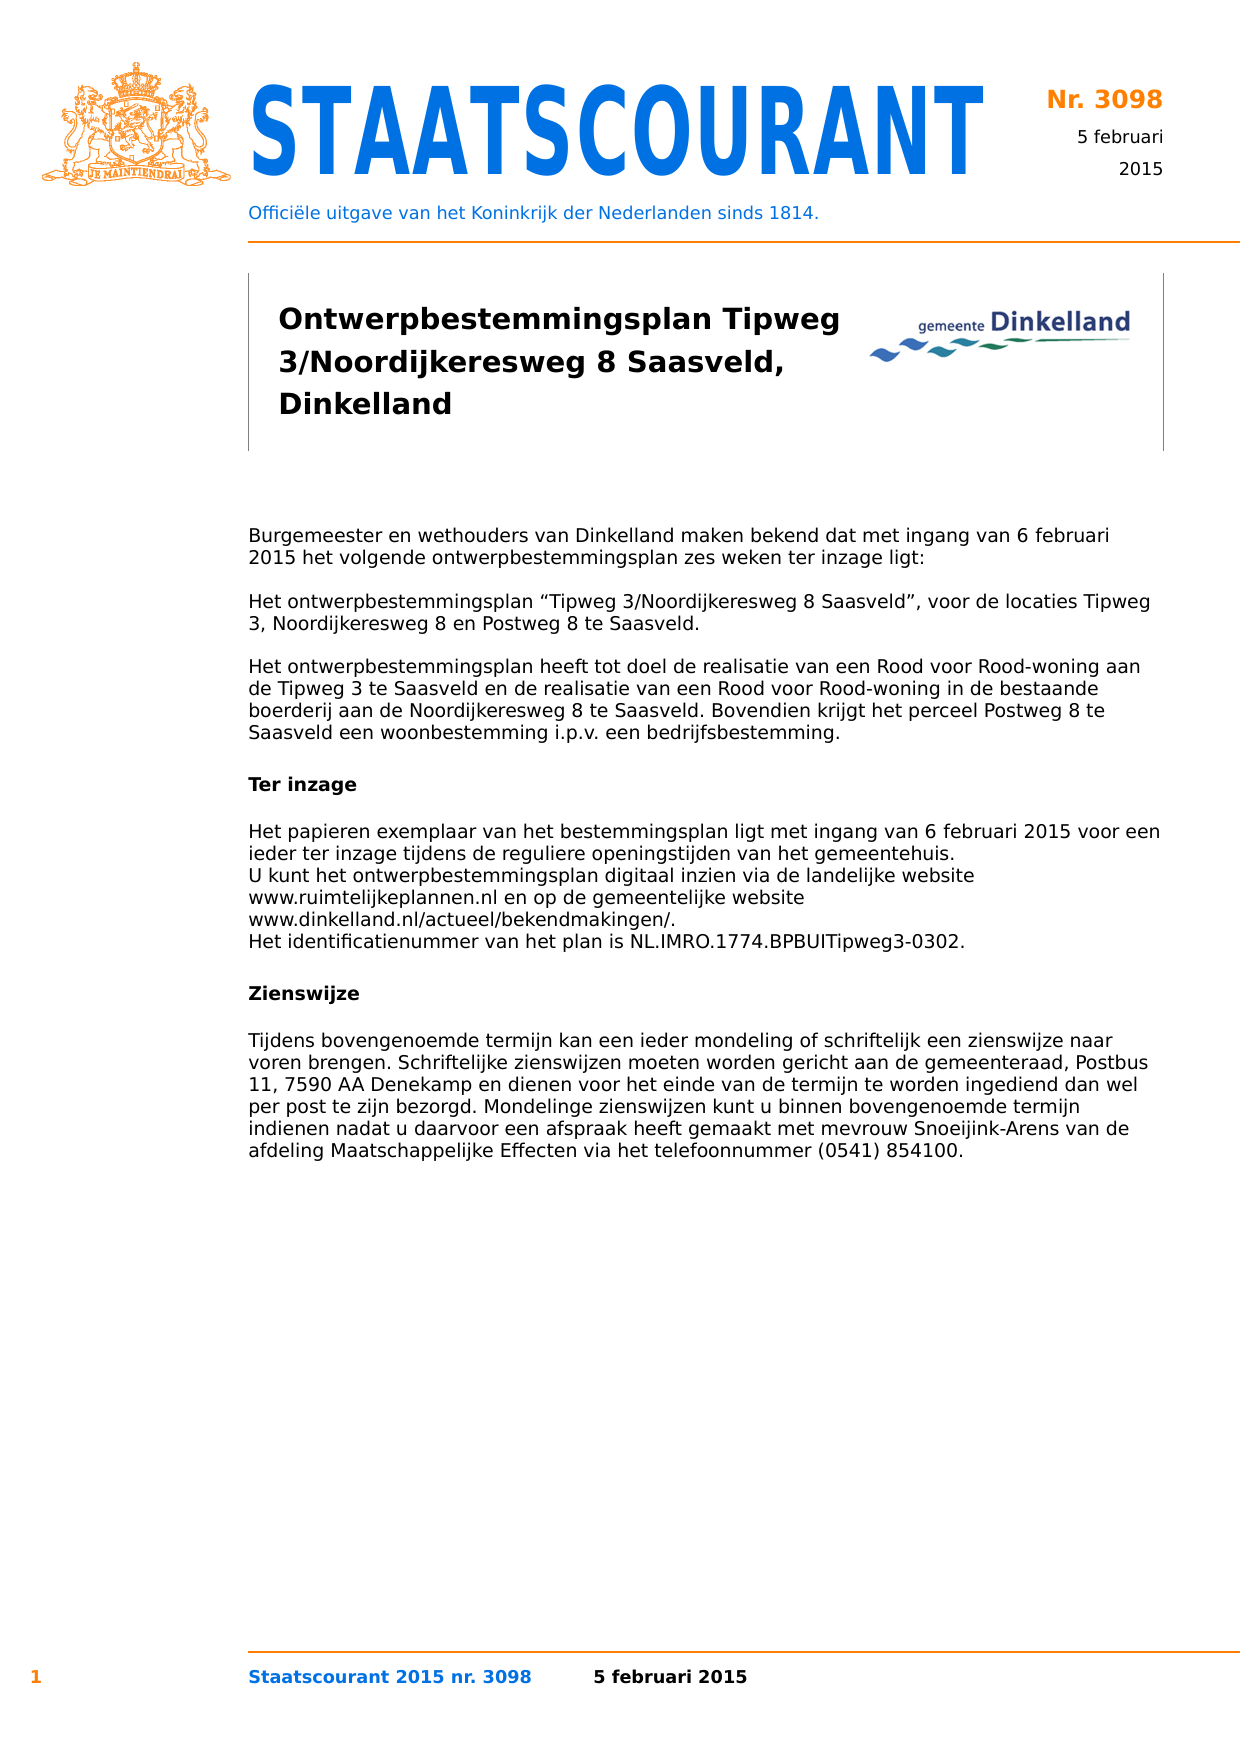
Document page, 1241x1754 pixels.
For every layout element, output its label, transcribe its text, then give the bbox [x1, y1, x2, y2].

table_cell 2015 [998, 153, 1240, 203]
table_header Nr. 3098 [998, 62, 1240, 121]
text Het identificatienummer van het plan is NL.IMRO.1774.BPBUITipweg3-0302. [248, 931, 1163, 953]
table_header [25, 62, 248, 241]
text Burgemeester en wethouders van Dinkelland maken bekend dat met ingang van 6 februari 2015 het volgende ontwerpbestemmingsplan zes weken ter inzage ligt: [248, 525, 1163, 569]
table_cell Officiële uitgave van het Koninkrijk der Nederlanden sinds 1814. [248, 203, 1240, 241]
picture [41, 62, 231, 186]
text Tijdens bovengenoemde termijn kan een ieder mondeling of schriftelijk een zienswijze naar voren brengen. Schriftelijke zienswijzen moeten worden gericht aan de gemeenteraad, Postbus 11, 7590 AA Denekamp en dienen voor het einde van de termijn te worden ingediend dan wel per post te zijn bezorgd. Mondelinge zienswijzen kunt u binnen bovengenoemde termijn indienen nadat u daarvoor een afspraak heeft gemaakt met mevrouw Snoeijink-Arens van de afdeling Maatschappelijke Effecten via het telefoonnummer (0541) 854100. [248, 1030, 1163, 1162]
table_cell 5 februari [998, 121, 1240, 153]
picture [867, 302, 1134, 368]
subtitle Zienswijze [248, 983, 1163, 1005]
text Het ontwerpbestemmingsplan “Tipweg 3/Noordijkeresweg 8 Saasveld”, voor de locaties Tipweg 3, Noordijkeresweg 8 en Postweg 8 te Saasveld. [248, 591, 1163, 634]
table_header STAATSCOURANT [248, 62, 998, 203]
text Het papieren exemplaar van het bestemmingsplan ligt met ingang van 6 februari 2015 voor een ieder ter inzage tijdens de reguliere openingstijden van het gemeentehuis. [248, 821, 1163, 865]
subtitle Ontwerpbestemmingsplan Tipweg 3/Noordijkeresweg 8 Saasveld, Dinkelland [249, 273, 1163, 451]
text Het ontwerpbestemmingsplan heeft tot doel de realisatie van een Rood voor Rood-woning aan de Tipweg 3 te Saasveld en de realisatie van een Rood voor Rood-woning in de bestaande boerderij aan de Noordijkeresweg 8 te Saasveld. Bovendien krijgt het perceel Postweg 8 te Saasveld een woonbestemming i.p.v. een bedrijfsbestemming. [248, 656, 1163, 744]
text U kunt het ontwerpbestemmingsplan digitaal inzien via de landelijke website www.ruimtelijkeplannen.nl en op de gemeentelijke website www.dinkelland.nl/actueel/bekendmakingen/. [248, 865, 1163, 931]
subtitle Ter inzage [248, 774, 1163, 796]
